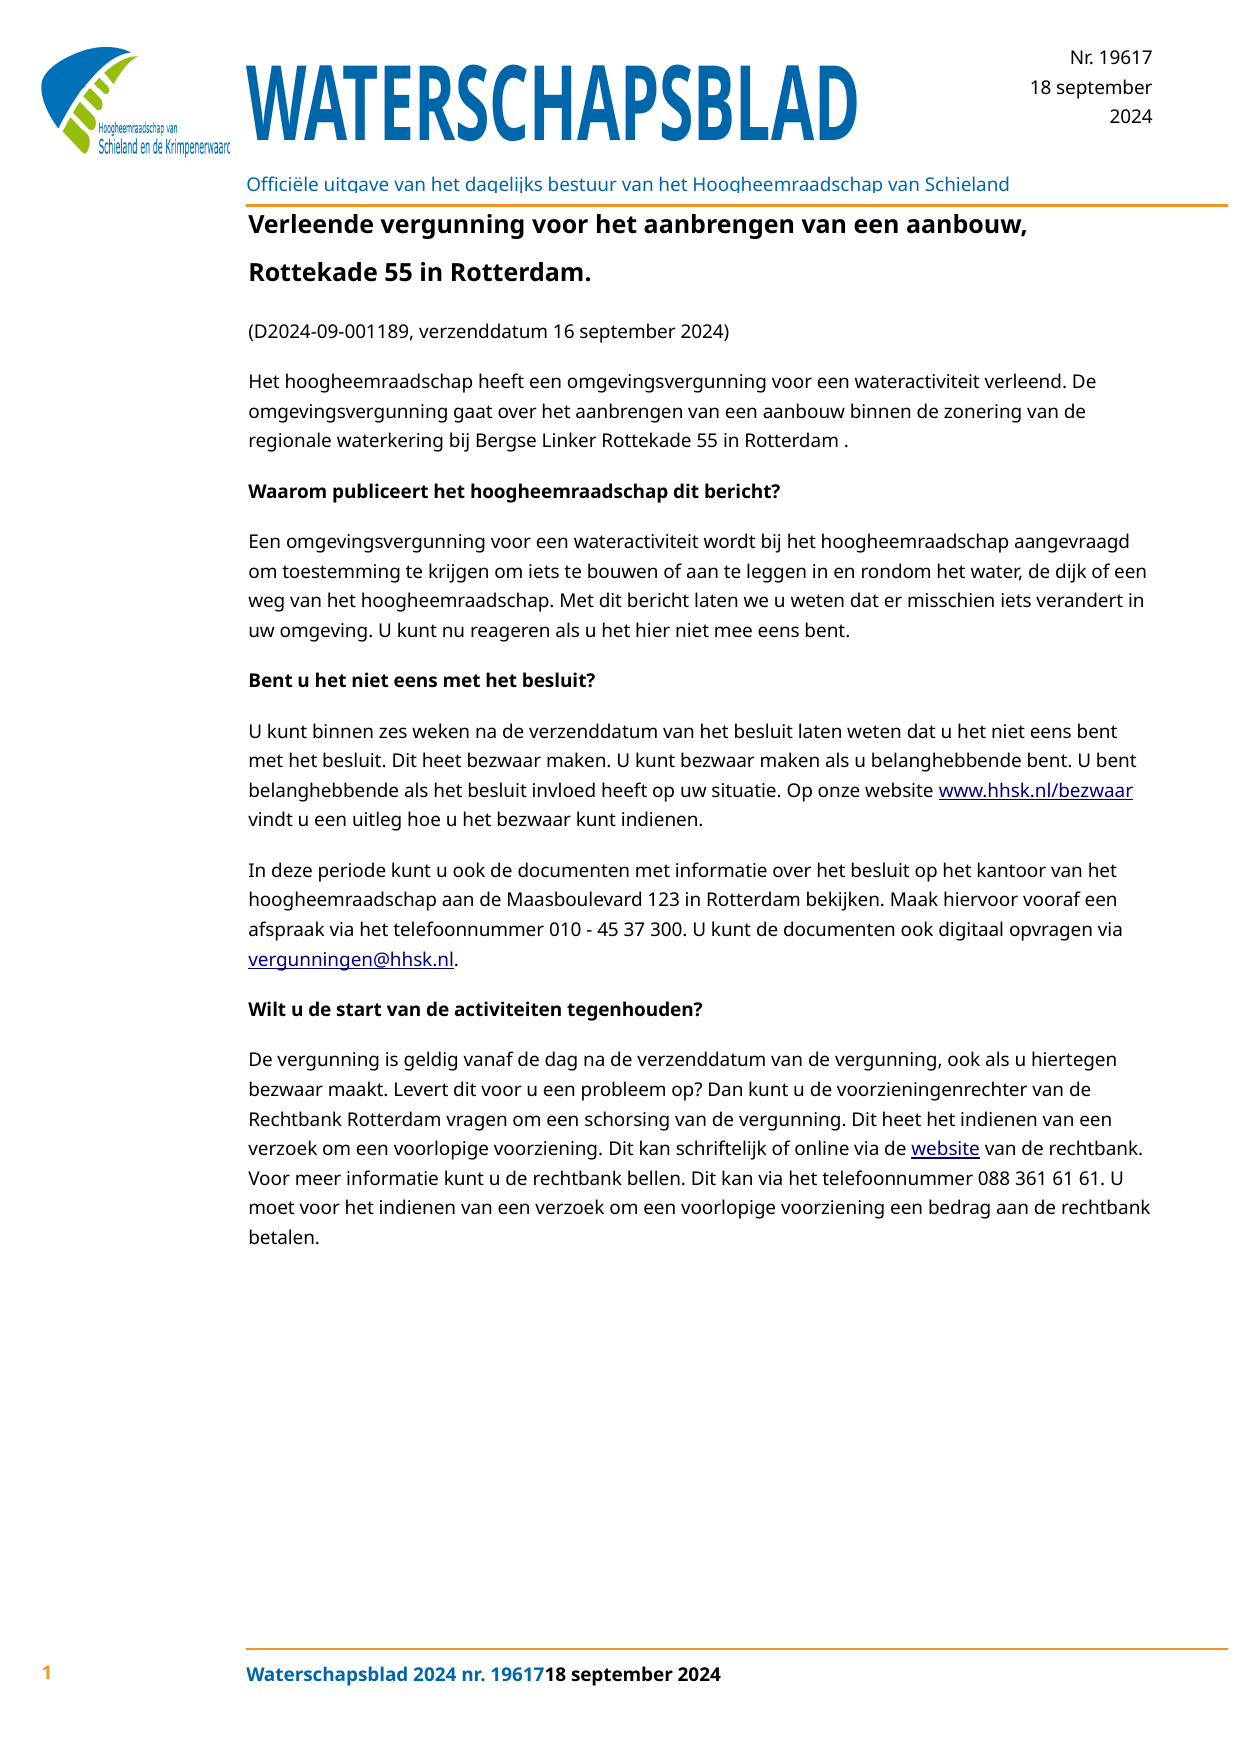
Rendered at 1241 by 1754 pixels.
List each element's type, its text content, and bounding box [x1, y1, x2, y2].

text Bent u het niet eens met het besluit? [248, 667, 1152, 693]
text Het hoogheemraadschap heeft een omgevingsvergunning voor een wateractiviteit verleend. De omgevingsvergunning gaat over het aanbrengen van een aanbouw binnen de zonering van de regionale waterkering bij Bergse Linker Rottekade 55 in Rotterdam . [248, 368, 1152, 453]
text Wilt u de start van de activiteiten tegenhouden? [248, 996, 1152, 1022]
text Een omgevingsvergunning voor een wateractiviteit wordt bij het hoogheemraadschap aangevraagd om toestemming te krijgen om iets te bouwen of aan te leggen in en rondom het water, de dijk of een weg van het hoogheemraadschap. Met dit bericht laten we u weten dat er misschien iets verandert in uw omgeving. U kunt nu reageren als u het hier niet mee eens bent. [248, 528, 1152, 643]
text (D2024-09-001189, verzenddatum 16 september 2024) [248, 318, 1152, 344]
text Waarom publiceert het hoogheemraadschap dit bericht? [248, 478, 1152, 504]
picture [41, 47, 231, 172]
text U kunt binnen zes weken na de verzenddatum van het besluit laten weten dat u het niet eens bent met het besluit. Dit heet bezwaar maken. U kunt bezwaar maken als u belanghebbende bent. U bent belanghebbende als het besluit invloed heeft op uw situatie. Op onze website www.hhsk.nl/bezwaar vindt u een uitleg hoe u het bezwaar kunt indienen. [248, 718, 1152, 832]
text Verleende vergunning voor het aanbrengen van een aanbouw, Rottekade 55 in Rotterdam. [248, 207, 1152, 288]
text In deze periode kunt u ook de documenten met informatie over het besluit op het kantoor van het hoogheemraadschap aan de Maasboulevard 123 in Rotterdam bekijken. Maak hiervoor vooraf een afspraak via het telefoonnummer 010 - 45 37 300. U kunt de documenten ook digitaal opvragen via vergunningen@hhsk.nl. [248, 857, 1152, 972]
text De vergunning is geldig vanaf de dag na de verzenddatum van de vergunning, ook als u hiertegen bezwaar maakt. Levert dit voor u een probleem op? Dan kunt u de voorzieningenrechter van de Rechtbank Rotterdam vragen om een schorsing van de vergunning. Dit heet het indienen van een verzoek om een voorlopige voorziening. Dit kan schriftelijk of online via de website van de rechtbank. Voor meer informatie kunt u de rechtbank bellen. Dit kan via het telefoonnummer 088 361 61 61. U moet voor het indienen van een verzoek om een voorlopige voorziening een bedrag aan de rechtbank betalen. [248, 1047, 1152, 1250]
